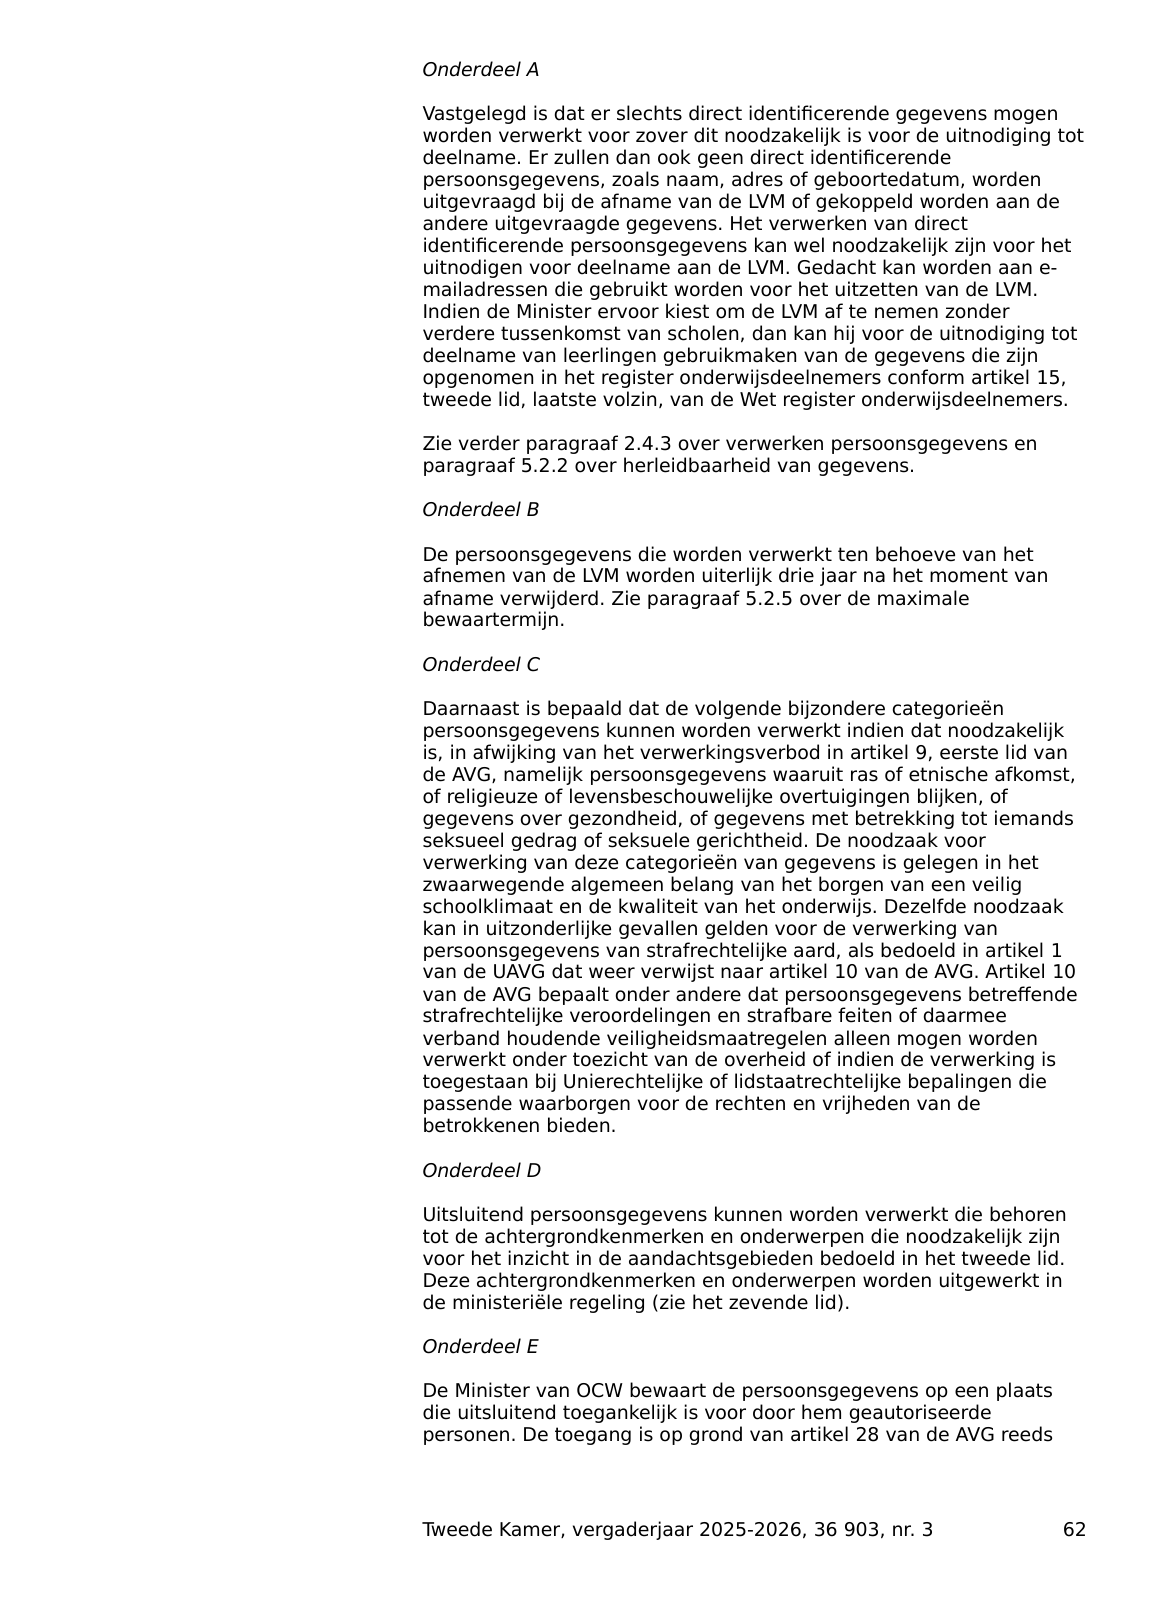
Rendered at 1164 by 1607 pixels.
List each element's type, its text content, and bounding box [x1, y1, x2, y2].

text De Minister van OCW bewaart de persoonsgegevens op een plaats die uitsluitend toegankelijk is voor door hem geautoriseerde personen. De toegang is op grond van artikel 28 van de AVG reeds [422, 1380, 1087, 1446]
text Vastgelegd is dat er slechts direct identificerende gegevens mogen worden verwerkt voor zover dit noodzakelijk is voor de uitnodiging tot deelname. Er zullen dan ook geen direct identificerende persoonsgegevens, zoals naam, adres of geboortedatum, worden uitgevraagd bij de afname van de LVM of gekoppeld worden aan de andere uitgevraagde gegevens. Het verwerken van direct identificerende persoonsgegevens kan wel noodzakelijk zijn voor het uitnodigen voor deelname aan de LVM. Gedacht kan worden aan e-mailadressen die gebruikt worden voor het uitzetten van de LVM. Indien de Minister ervoor kiest om de LVM af te nemen zonder verdere tussenkomst van scholen, dan kan hij voor de uitnodiging tot deelname van leerlingen gebruikmaken van de gegevens die zijn opgenomen in het register onderwijsdeelnemers conform artikel 15, tweede lid, laatste volzin, van de Wet register onderwijsdeelnemers. [422, 103, 1087, 411]
subtitle Onderdeel D [422, 1159, 1087, 1181]
text Uitsluitend persoonsgegevens kunnen worden verwerkt die behoren tot de achtergrondkenmerken en onderwerpen die noodzakelijk zijn voor het inzicht in de aandachtsgebieden bedoeld in het tweede lid. Deze achtergrondkenmerken en onderwerpen worden uitgewerkt in de ministeriële regeling (zie het zevende lid). [422, 1204, 1087, 1313]
subtitle Onderdeel E [422, 1336, 1087, 1358]
text De persoonsgegevens die worden verwerkt ten behoeve van het afnemen van de LVM worden uiterlijk drie jaar na het moment van afname verwijderd. Zie paragraaf 5.2.5 over de maximale bewaartermijn. [422, 543, 1087, 631]
text Zie verder paragraaf 2.4.3 over verwerken persoonsgegevens en paragraaf 5.2.2 over herleidbaarheid van gegevens. [422, 433, 1087, 477]
text Daarnaast is bepaald dat de volgende bijzondere categorieën persoonsgegevens kunnen worden verwerkt indien dat noodzakelijk is, in afwijking van het verwerkingsverbod in artikel 9, eerste lid van de AVG, namelijk persoonsgegevens waaruit ras of etnische afkomst, of religieuze of levensbeschouwelijke overtuigingen blijken, of gegevens over gezondheid, of gegevens met betrekking tot iemands seksueel gedrag of seksuele gerichtheid. De noodzaak voor verwerking van deze categorieën van gegevens is gelegen in het zwaarwegende algemeen belang van het borgen van een veilig schoolklimaat en de kwaliteit van het onderwijs. Dezelfde noodzaak kan in uitzonderlijke gevallen gelden voor de verwerking van persoonsgegevens van strafrechtelijke aard, als bedoeld in artikel 1 van de UAVG dat weer verwijst naar artikel 10 van de AVG. Artikel 10 van de AVG bepaalt onder andere dat persoonsgegevens betreffende strafrechtelijke veroordelingen en strafbare feiten of daarmee verband houdende veiligheidsmaatregelen alleen mogen worden verwerkt onder toezicht van de overheid of indien de verwerking is toegestaan bij Unierechtelijke of lidstaatrechtelijke bepalingen die passende waarborgen voor de rechten en vrijheden van de betrokkenen bieden. [422, 698, 1087, 1137]
subtitle Onderdeel C [422, 653, 1087, 676]
subtitle Onderdeel A [422, 59, 1087, 81]
subtitle Onderdeel B [422, 499, 1087, 521]
